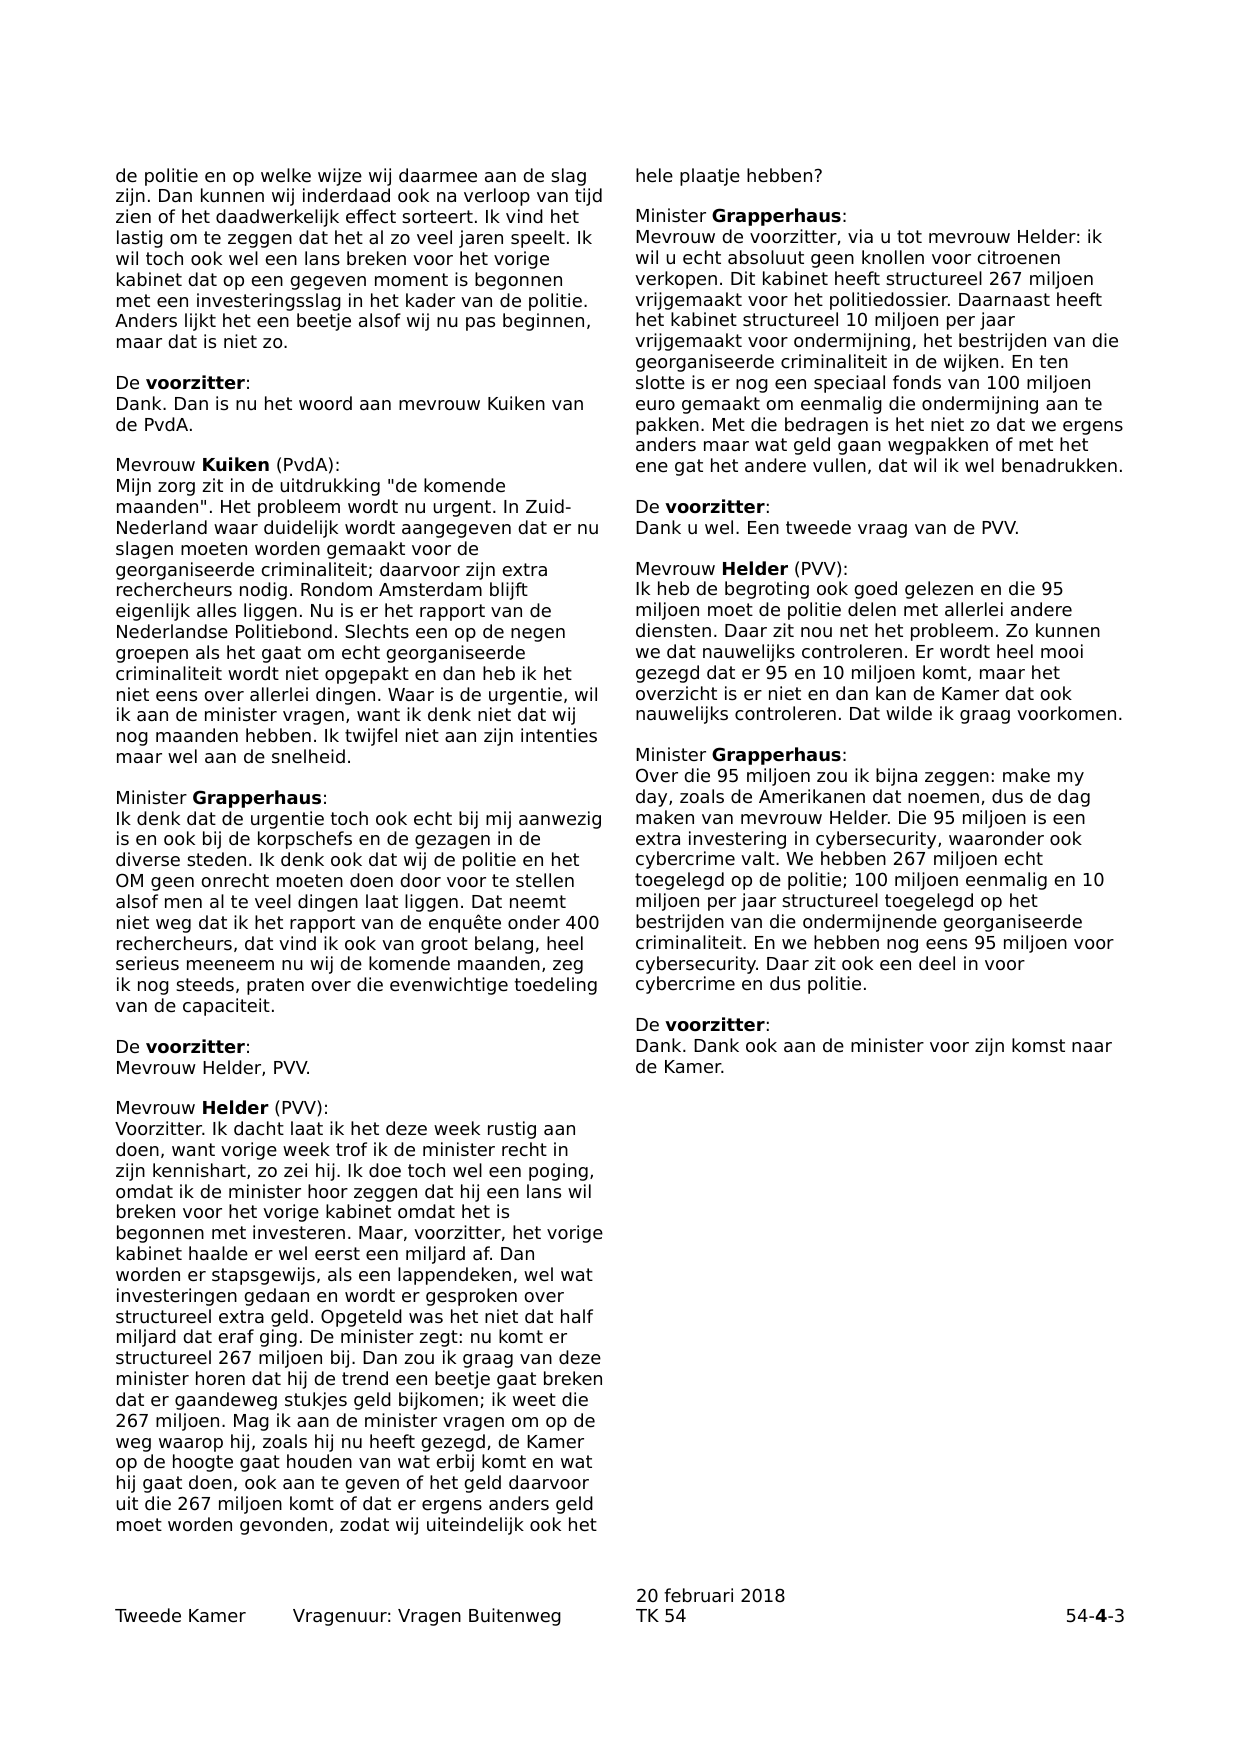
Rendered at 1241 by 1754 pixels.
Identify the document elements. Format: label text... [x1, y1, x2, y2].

text hele plaatje hebben? [635, 165, 1125, 186]
text Dank. Dank ook aan de minister voor zijn komst naar de Kamer. [635, 1036, 1125, 1077]
text de politie en op welke wijze wij daarmee aan de slag zijn. Dan kunnen wij inderdaad ook na verloop van tijd zien of het daadwerkelijk effect sorteert. Ik vind het lastig om te zeggen dat het al zo veel jaren speelt. Ik wil toch ook wel een lans breken voor het vorige kabinet dat op een gegeven moment is begonnen met een investeringsslag in het kader van de politie. Anders lijkt het een beetje alsof wij nu pas beginnen, maar dat is niet zo. [115, 165, 605, 353]
text Mevrouw Helder (PVV): [115, 1098, 605, 1119]
text De voorzitter: [635, 1015, 1125, 1036]
text Dank u wel. Een tweede vraag van de PVV. [635, 518, 1125, 538]
text Ik heb de begroting ook goed gelezen en die 95 miljoen moet de politie delen met allerlei andere diensten. Daar zit nou net het probleem. Zo kunnen we dat nauwelijks controleren. Er wordt heel mooi gezegd dat er 95 en 10 miljoen komt, maar het overzicht is er niet en dan kan de Kamer dat ook nauwelijks controleren. Dat wilde ik graag voorkomen. [635, 579, 1125, 725]
text Over die 95 miljoen zou ik bijna zeggen: make my day, zoals de Amerikanen dat noemen, dus de dag maken van mevrouw Helder. Die 95 miljoen is een extra investering in cybersecurity, waaronder ook cybercrime valt. We hebben 267 miljoen echt toegelegd op de politie; 100 miljoen eenmalig en 10 miljoen per jaar structureel toegelegd op het bestrijden van die ondermijnende georganiseerde criminaliteit. En we hebben nog eens 95 miljoen voor cybersecurity. Daar zit ook een deel in voor cybercrime en dus politie. [635, 766, 1125, 995]
text Minister Grapperhaus: [115, 788, 605, 808]
text Minister Grapperhaus: [635, 206, 1125, 227]
text Voorzitter. Ik dacht laat ik het deze week rustig aan doen, want vorige week trof ik de minister recht in zijn kennishart, zo zei hij. Ik doe toch wel een poging, omdat ik de minister hoor zeggen dat hij een lans wil breken voor het vorige kabinet omdat het is begonnen met investeren. Maar, voorzitter, het vorige kabinet haalde er wel eerst een miljard af. Dan worden er stapsgewijs, als een lappendeken, wel wat investeringen gedaan en wordt er gesproken over structureel extra geld. Opgeteld was het niet dat half miljard dat eraf ging. De minister zegt: nu komt er structureel 267 miljoen bij. Dan zou ik graag van deze minister horen dat hij de trend een beetje gaat breken dat er gaandeweg stukjes geld bijkomen; ik weet die 267 miljoen. Mag ik aan de minister vragen om op de weg waarop hij, zoals hij nu heeft gezegd, de Kamer op de hoogte gaat houden van wat erbij komt en wat hij gaat doen, ook aan te geven of het geld daarvoor uit die 267 miljoen komt of dat er ergens anders geld moet worden gevonden, zodat wij uiteindelijk ook het [115, 1119, 605, 1536]
text Minister Grapperhaus: [635, 745, 1125, 766]
text Mevrouw Helder (PVV): [635, 558, 1125, 579]
text Mevrouw de voorzitter, via u tot mevrouw Helder: ik wil u echt absoluut geen knollen voor citroenen verkopen. Dit kabinet heeft structureel 267 miljoen vrijgemaakt voor het politiedossier. Daarnaast heeft het kabinet structureel 10 miljoen per jaar vrijgemaakt voor ondermijning, het bestrijden van die georganiseerde criminaliteit in de wijken. En ten slotte is er nog een speciaal fonds van 100 miljoen euro gemaakt om eenmalig die ondermijning aan te pakken. Met die bedragen is het niet zo dat we ergens anders maar wat geld gaan wegpakken of met het ene gat het andere vullen, dat wil ik wel benadrukken. [635, 227, 1125, 477]
text Ik denk dat de urgentie toch ook echt bij mij aanwezig is en ook bij de korpschefs en de gezagen in de diverse steden. Ik denk ook dat wij de politie en het OM geen onrecht moeten doen door voor te stellen alsof men al te veel dingen laat liggen. Dat neemt niet weg dat ik het rapport van de enquête onder 400 rechercheurs, dat vind ik ook van groot belang, heel serieus meeneem nu wij de komende maanden, zeg ik nog steeds, praten over die evenwichtige toedeling van de capaciteit. [115, 808, 605, 1017]
text Mijn zorg zit in de uitdrukking "de komende maanden". Het probleem wordt nu urgent. In Zuid-Nederland waar duidelijk wordt aangegeven dat er nu slagen moeten worden gemaakt voor de georganiseerde criminaliteit; daarvoor zijn extra rechercheurs nodig. Rondom Amsterdam blijft eigenlijk alles liggen. Nu is er het rapport van de Nederlandse Politiebond. Slechts een op de negen groepen als het gaat om echt georganiseerde criminaliteit wordt niet opgepakt en dan heb ik het niet eens over allerlei dingen. Waar is de urgentie, wil ik aan de minister vragen, want ik denk niet dat wij nog maanden hebben. Ik twijfel niet aan zijn intenties maar wel aan de snelheid. [115, 476, 605, 768]
text De voorzitter: [115, 1037, 605, 1057]
text Mevrouw Kuiken (PvdA): [115, 455, 605, 476]
text Mevrouw Helder, PVV. [115, 1057, 605, 1078]
text De voorzitter: [635, 497, 1125, 518]
text De voorzitter: [115, 373, 605, 393]
text Dank. Dan is nu het woord aan mevrouw Kuiken van de PvdA. [115, 393, 605, 435]
